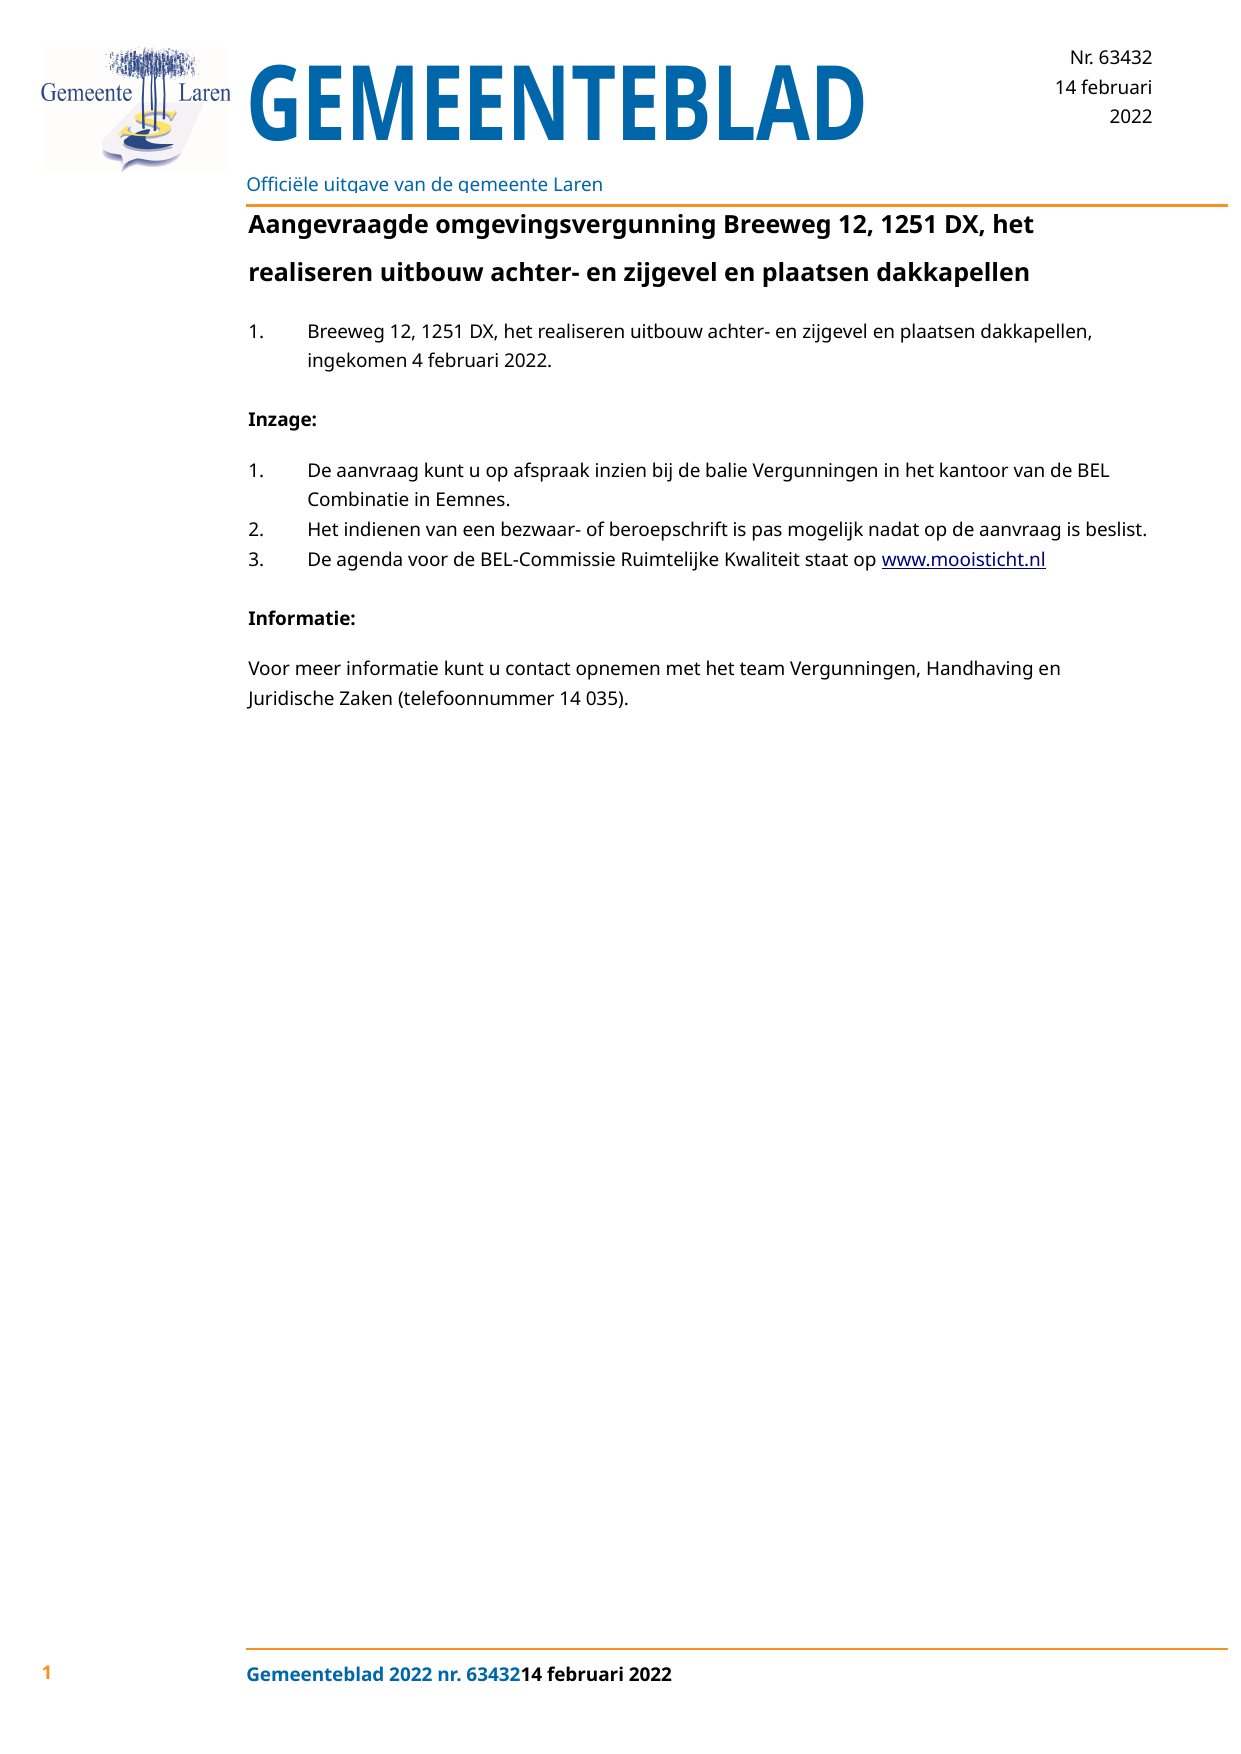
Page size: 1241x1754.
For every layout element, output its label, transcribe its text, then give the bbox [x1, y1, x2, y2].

picture [41, 47, 231, 172]
text Aangevraagde omgevingsvergunning Breeweg 12, 1251 DX, het realiseren uitbouw achter- en zijgevel en plaatsen dakkapellen [248, 207, 1152, 288]
list De agenda voor de BEL-Commissie Ruimtelijke Kwaliteit staat op www.mooisticht.nl [248, 546, 1152, 572]
text Voor meer informatie kunt u contact opnemen met het team Vergunningen, Handhaving en Juridische Zaken (telefoonnummer 14 035). [248, 655, 1152, 711]
list De aanvraag kunt u op afspraak inzien bij de balie Vergunningen in het kantoor van de BEL Combinatie in Eemnes. [248, 457, 1152, 512]
list Het indienen van een bezwaar- of beroepschrift is pas mogelijk nadat op de aanvraag is beslist. [248, 516, 1152, 542]
text Inzage: [248, 407, 1152, 432]
list Breeweg 12, 1251 DX, het realiseren uitbouw achter- en zijgevel en plaatsen dakkapellen, ingekomen 4 februari 2022. [248, 318, 1152, 373]
text Informatie: [248, 605, 1152, 631]
